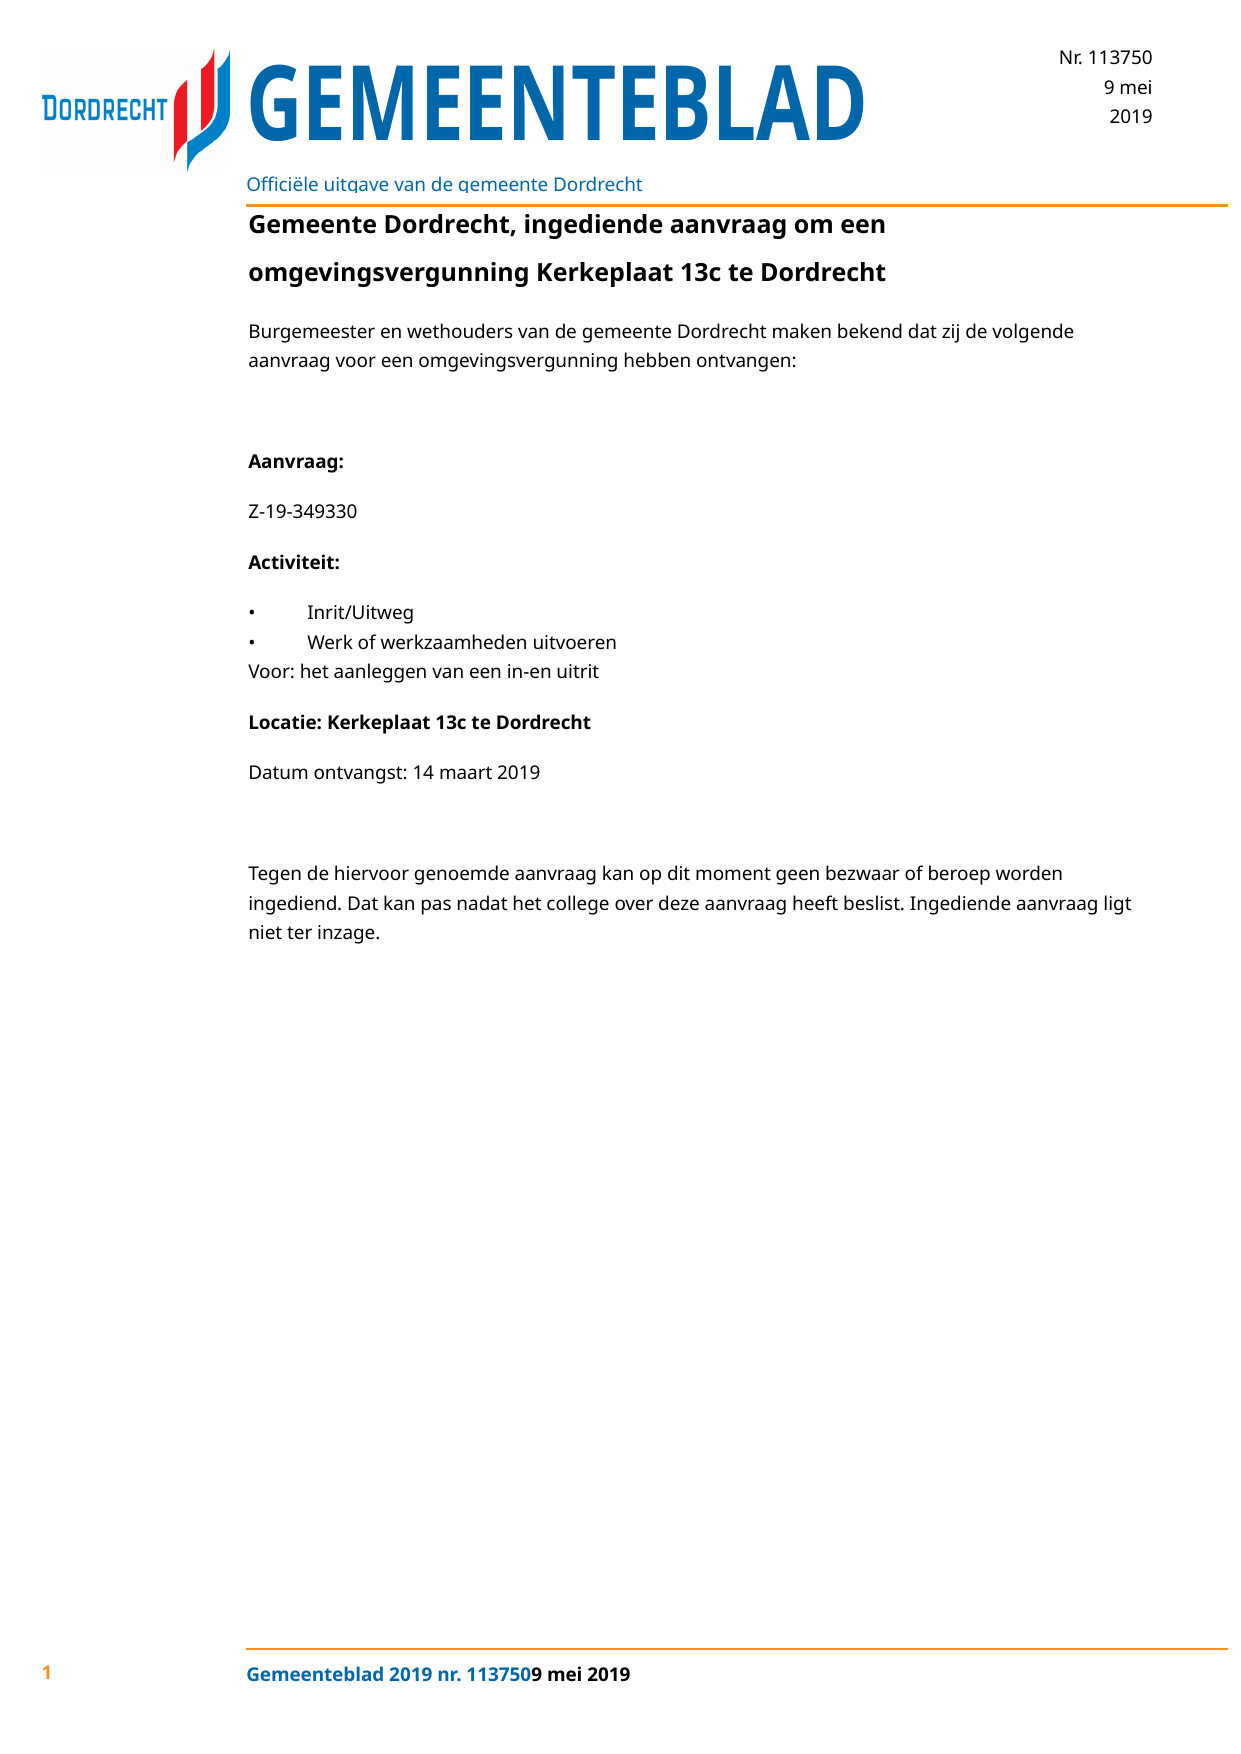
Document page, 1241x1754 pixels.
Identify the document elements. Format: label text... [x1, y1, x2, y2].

text Z-19-349330 [248, 499, 1152, 524]
text Activiteit: [248, 549, 1152, 575]
list Inrit/Uitweg [248, 599, 1152, 625]
text Tegen de hiervoor genoemde aanvraag kan op dit moment geen bezwaar of beroep worden ingediend. Dat kan pas nadat het college over deze aanvraag heeft beslist. Ingediende aanvraag ligt niet ter inzage. [248, 860, 1152, 945]
picture [41, 47, 231, 172]
text Burgemeester en wethouders van de gemeente Dordrecht maken bekend dat zij de volgende aanvraag voor een omgevingsvergunning hebben ontvangen: [248, 318, 1152, 373]
text Locatie: Kerkeplaat 13c te Dordrecht [248, 709, 1152, 735]
text Voor: het aanleggen van een in-en uitrit [248, 659, 1152, 684]
text Datum ontvangst: 14 maart 2019 [248, 759, 1152, 785]
text Gemeente Dordrecht, ingediende aanvraag om een omgevingsvergunning Kerkeplaat 13c te Dordrecht [248, 207, 1152, 288]
text Aanvraag: [248, 448, 1152, 474]
list Werk of werkzaamheden uitvoeren [248, 629, 1152, 655]
